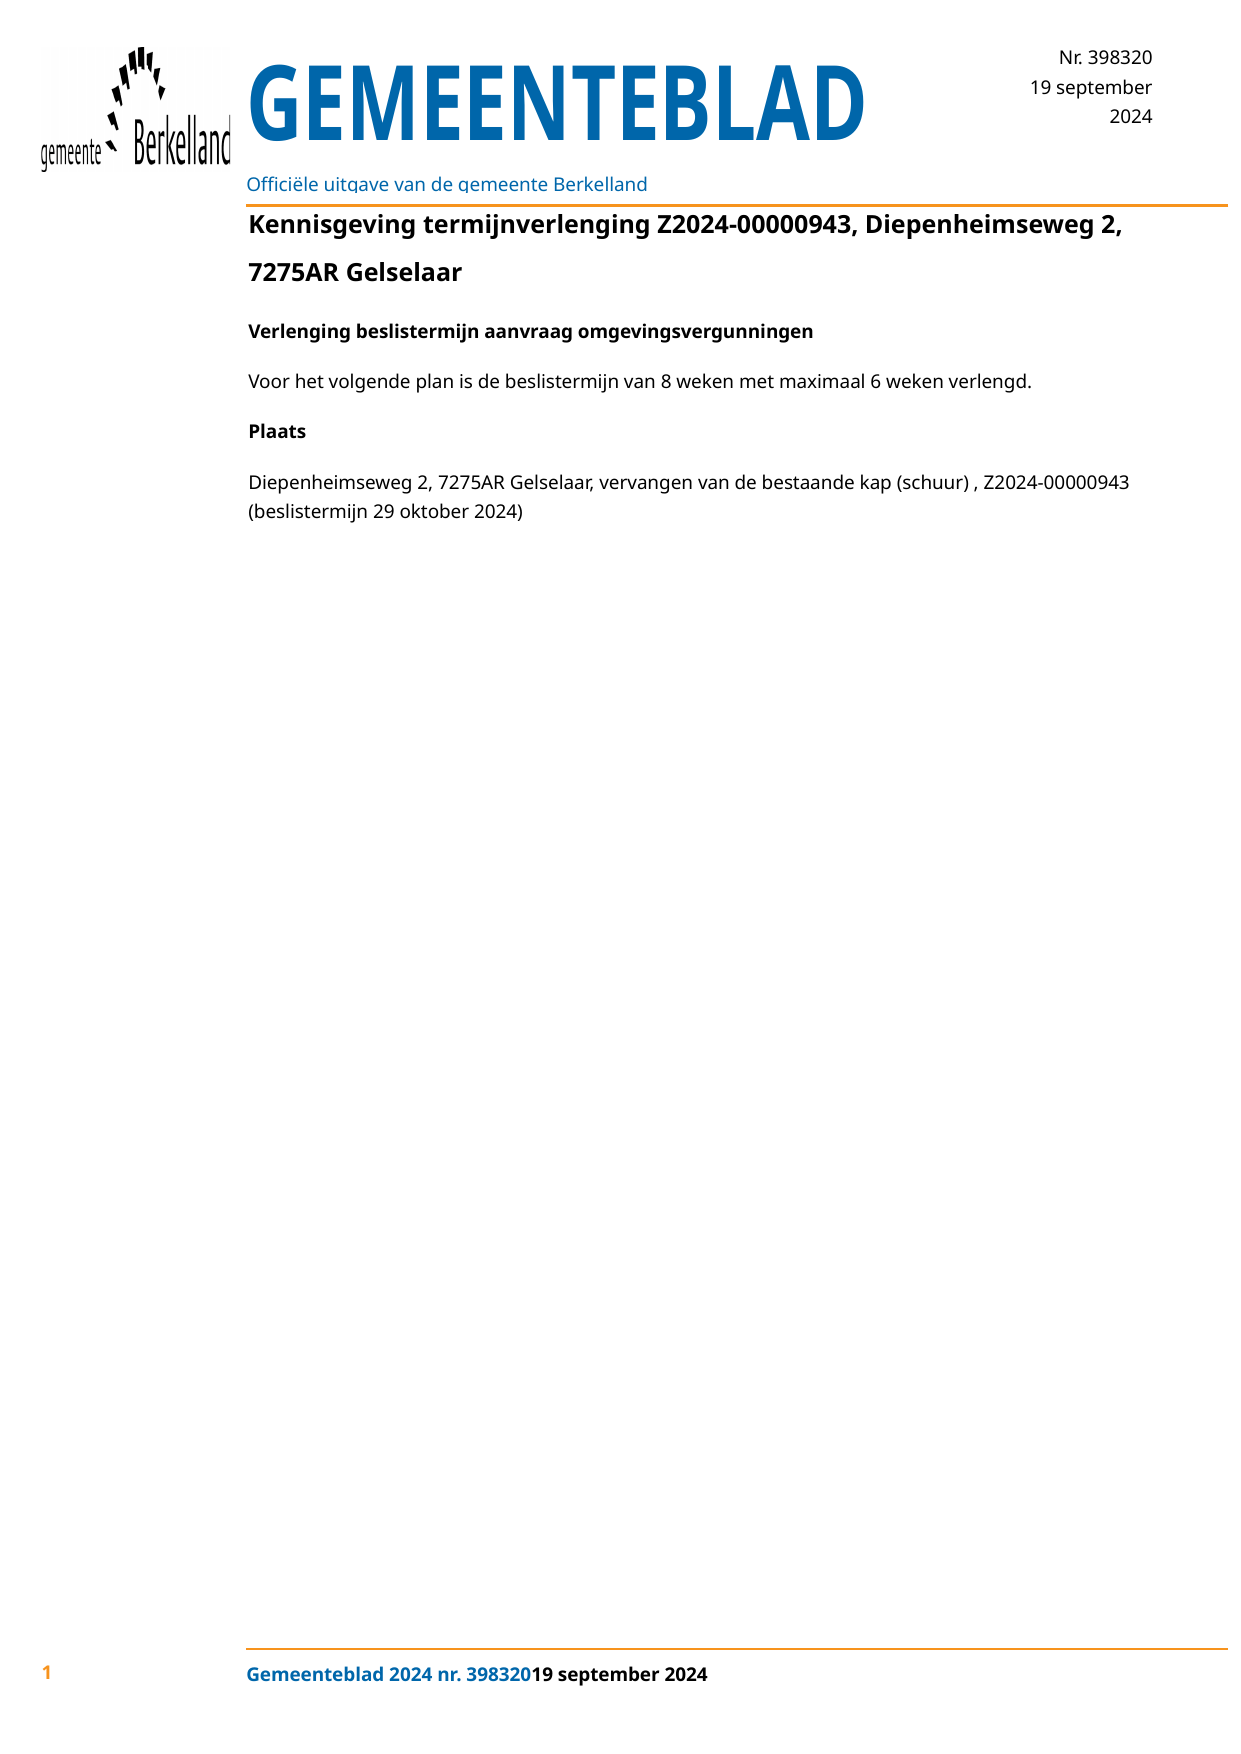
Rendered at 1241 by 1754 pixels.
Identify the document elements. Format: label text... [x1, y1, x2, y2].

text Plaats [248, 419, 1152, 444]
text Voor het volgende plan is de beslistermijn van 8 weken met maximaal 6 weken verlengd. [248, 368, 1152, 394]
text Diepenheimseweg 2, 7275AR Gelselaar, vervangen van de bestaande kap (schuur) , Z2024-00000943 (beslistermijn 29 oktober 2024) [248, 469, 1152, 524]
text Verlenging beslistermijn aanvraag omgevingsvergunningen [248, 318, 1152, 344]
text Kennisgeving termijnverlenging Z2024-00000943, Diepenheimseweg 2, 7275AR Gelselaar [248, 207, 1152, 288]
picture [41, 47, 231, 172]
